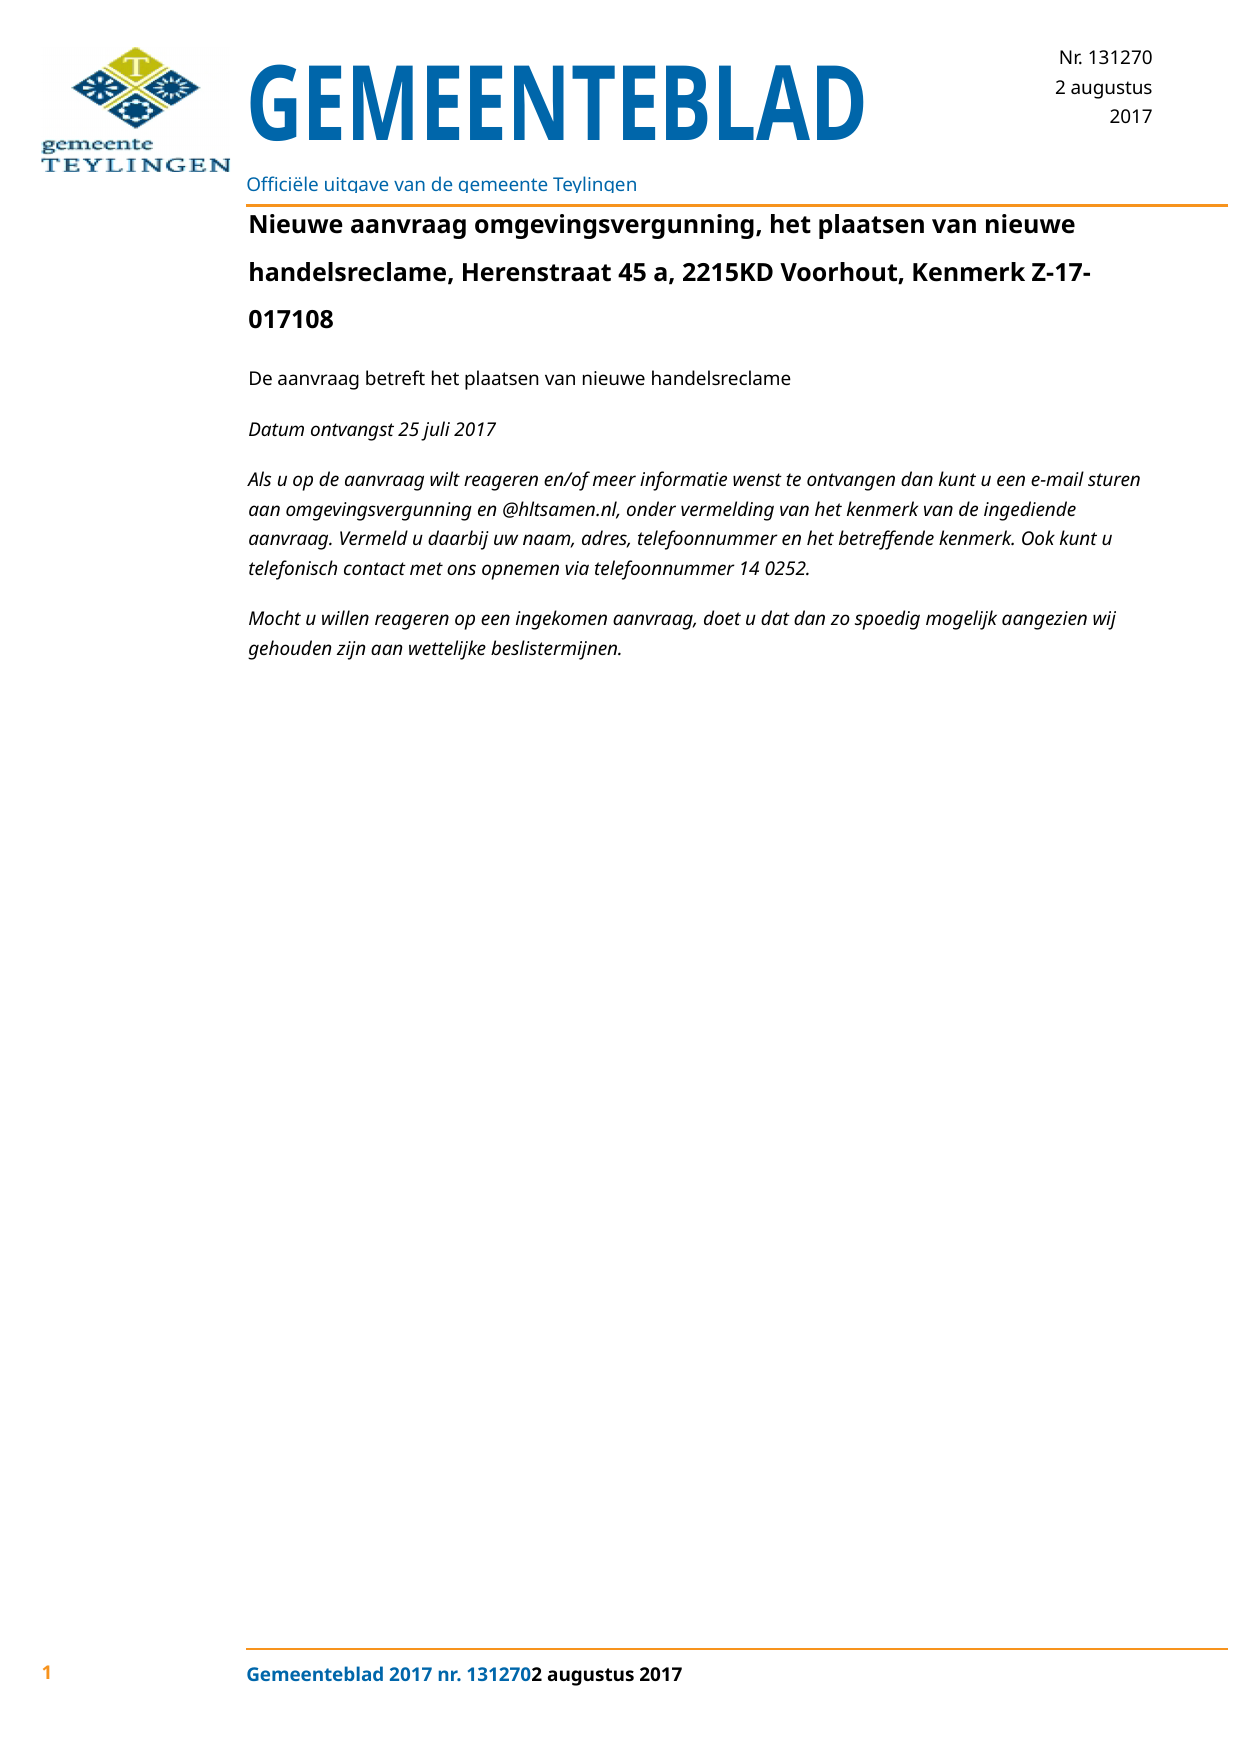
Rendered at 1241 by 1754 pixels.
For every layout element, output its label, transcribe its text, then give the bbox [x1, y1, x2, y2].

picture [41, 47, 231, 172]
text Mocht u willen reageren op een ingekomen aanvraag, doet u dat dan zo spoedig mogelijk aangezien wij gehouden zijn aan wettelijke beslistermijnen. [248, 606, 1152, 661]
text Als u op de aanvraag wilt reageren en/of meer informatie wenst te ontvangen dan kunt u een e-mail sturen aan omgevingsvergunning en @hltsamen.nl, onder vermelding van het kenmerk van de ingediende aanvraag. Vermeld u daarbij uw naam, adres, telefoonnummer en het betreffende kenmerk. Ook kunt u telefonisch contact met ons opnemen via telefoonnummer 14 0252. [248, 466, 1152, 581]
text Datum ontvangst 25 juli 2017 [248, 416, 1152, 442]
text De aanvraag betreft het plaatsen van nieuwe handelsreclame [248, 366, 1152, 391]
text Nieuwe aanvraag omgevingsvergunning, het plaatsen van nieuwe handelsreclame, Herenstraat 45 a, 2215KD Voorhout, Kenmerk Z-17-017108 [248, 207, 1152, 336]
